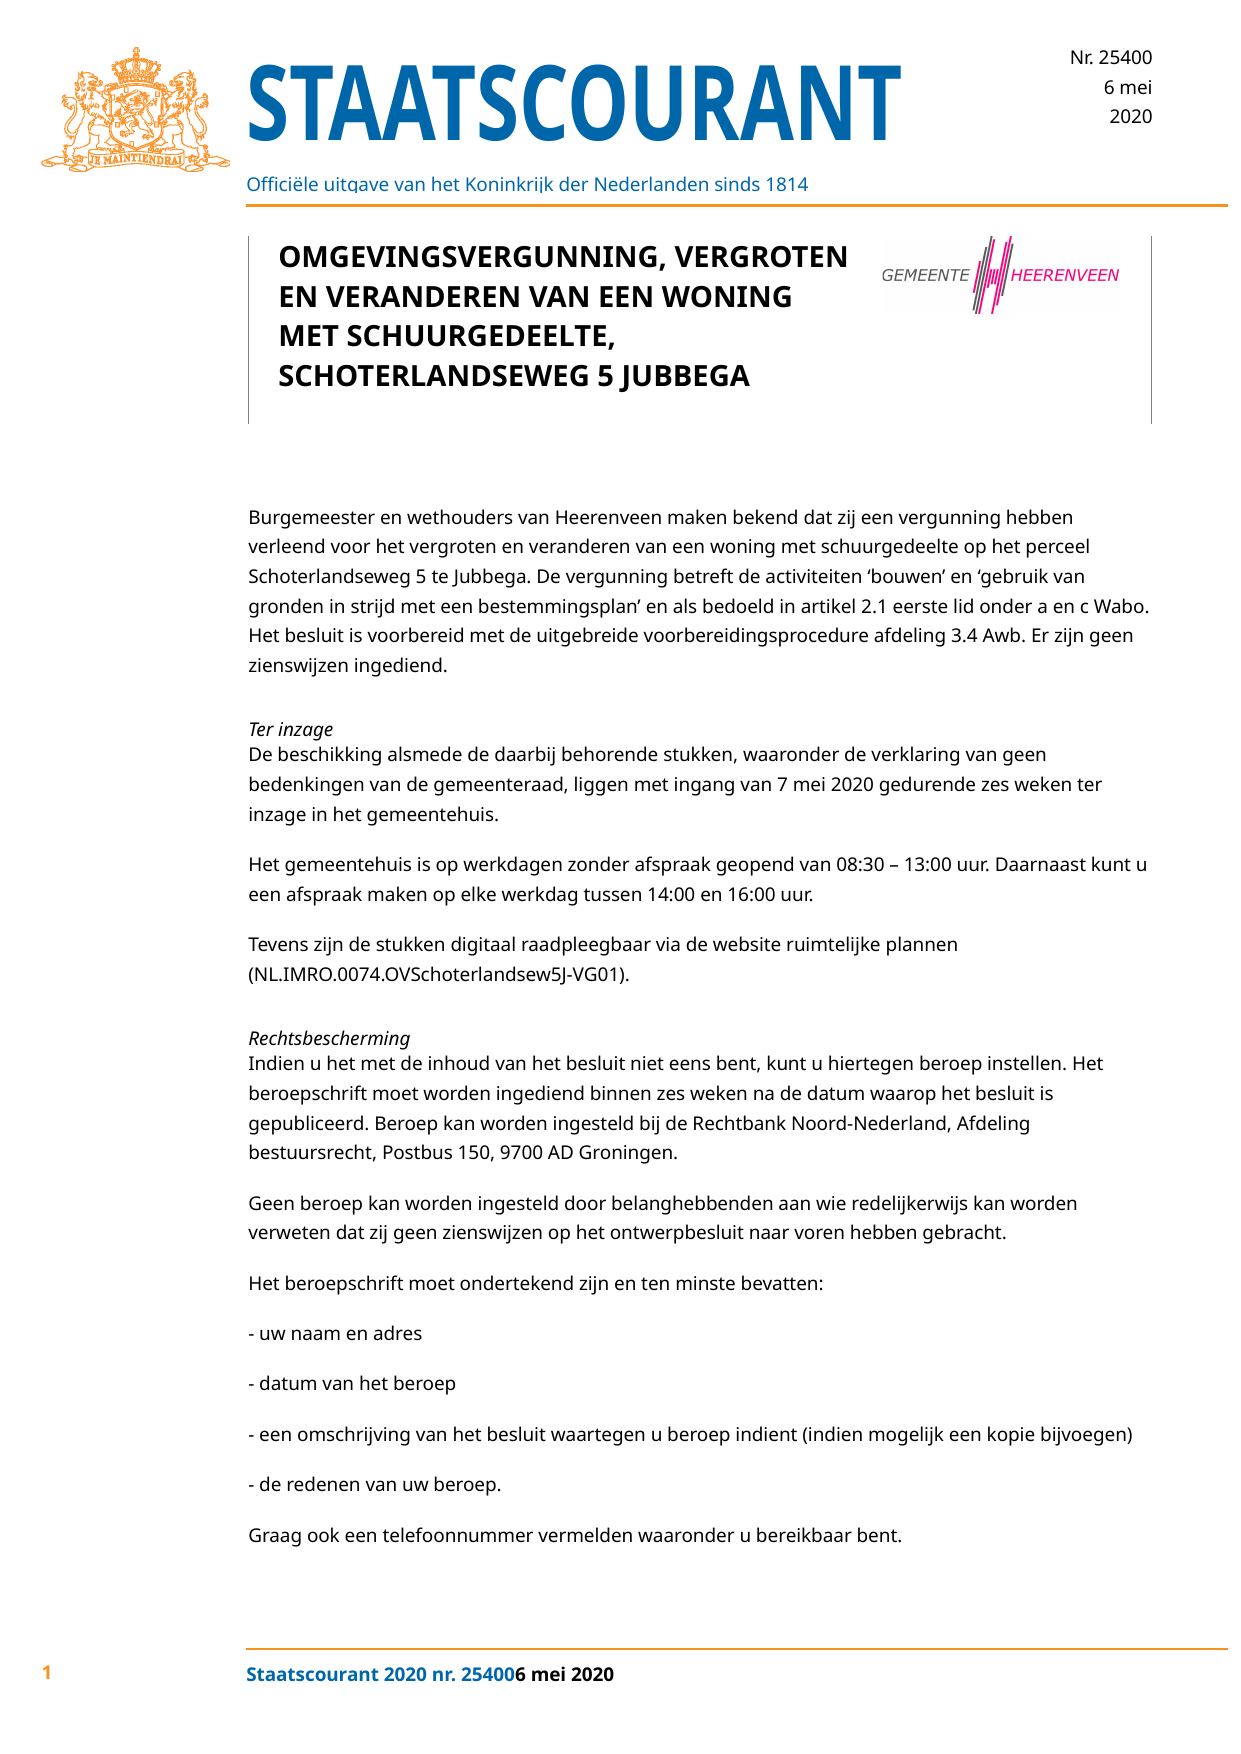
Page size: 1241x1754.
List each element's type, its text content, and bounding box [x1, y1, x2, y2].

text Indien u het met de inhoud van het besluit niet eens bent, kunt u hiertegen beroep instellen. Het beroepschrift moet worden ingediend binnen zes weken na de datum waarop het besluit is gepubliceerd. Beroep kan worden ingesteld bij de Rechtbank Noord-Nederland, Afdeling bestuursrecht, Postbus 150, 9700 AD Groningen. [248, 1051, 1152, 1165]
picture [882, 236, 1119, 314]
text Ter inzage [248, 716, 1152, 742]
text Burgemeester en wethouders van Heerenveen maken bekend dat zij een vergunning hebben verleend voor het vergroten en veranderen van een woning met schuurgedeelte op het perceel Schoterlandseweg 5 te Jubbega. De vergunning betreft de activiteiten ‘bouwen’ en ‘gebruik van gronden in strijd met een bestemmingsplan’ en als bedoeld in artikel 2.1 eerste lid onder a en c Wabo. Het besluit is voorbereid met de uitgebreide voorbereidingsprocedure afdeling 3.4 Awb. Er zijn geen zienswijzen ingediend. [248, 504, 1152, 678]
text Het beroepschrift moet ondertekend zijn en ten minste bevatten: [248, 1270, 1152, 1295]
text - een omschrijving van het besluit waartegen u beroep indient (indien mogelijk een kopie bijvoegen) [248, 1421, 1152, 1447]
text Geen beroep kan worden ingesteld door belanghebbenden aan wie redelijkerwijs kan worden verweten dat zij geen zienswijzen op het ontwerpbesluit naar voren hebben gebracht. [248, 1190, 1152, 1245]
table_header OMGEVINGSVERGUNNING, VERGROTEN EN VERANDEREN VAN EEN WONING MET SCHUURGEDEELTE, SCHOTERLANDSEWEG 5 JUBBEGA [249, 236, 850, 424]
text De beschikking alsmede de daarbij behorende stukken, waaronder de verklaring van geen bedenkingen van de gemeenteraad, liggen met ingang van 7 mei 2020 gedurende zes weken ter inzage in het gemeentehuis. [248, 742, 1152, 827]
text Het gemeentehuis is op werkdagen zonder afspraak geopend van 08:30 – 13:00 uur. Daarnaast kunt u een afspraak maken op elke werkdag tussen 14:00 en 16:00 uur. [248, 851, 1152, 907]
text - de redenen van uw beroep. [248, 1471, 1152, 1497]
text - uw naam en adres [248, 1320, 1152, 1346]
text Rechtsbescherming [248, 1025, 1152, 1051]
text - datum van het beroep [248, 1371, 1152, 1396]
text Tevens zijn de stukken digitaal raadpleegbaar via de website ruimtelijke plannen (NL.IMRO.0074.OVSchoterlandsew5J-VG01). [248, 931, 1152, 987]
text Graag ook een telefoonnummer vermelden waaronder u bereikbaar bent. [248, 1522, 1152, 1547]
table_header [850, 236, 1151, 424]
picture [41, 47, 231, 172]
